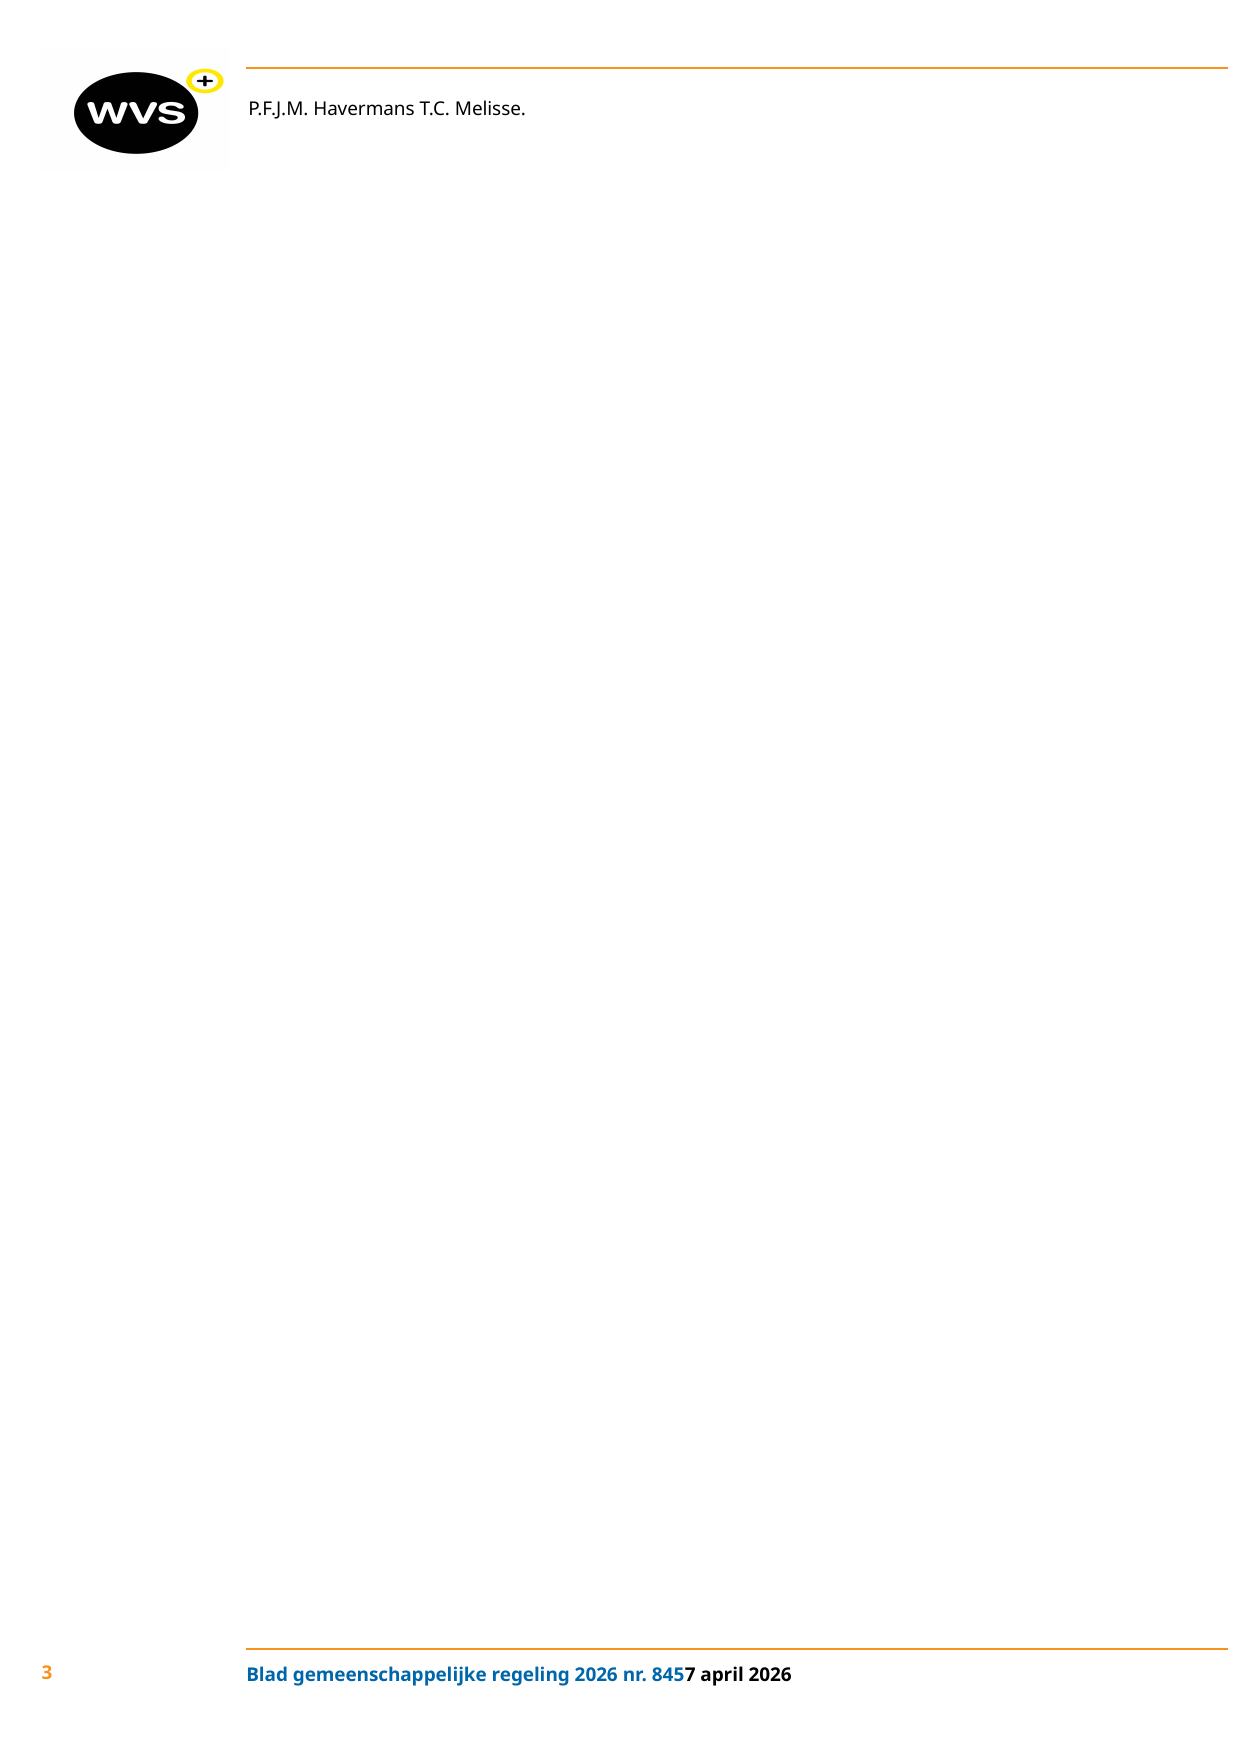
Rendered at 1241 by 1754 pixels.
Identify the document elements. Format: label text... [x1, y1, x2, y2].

picture [41, 47, 231, 172]
text P.F.J.M. Havermans T.C. Melisse. [248, 95, 1152, 121]
